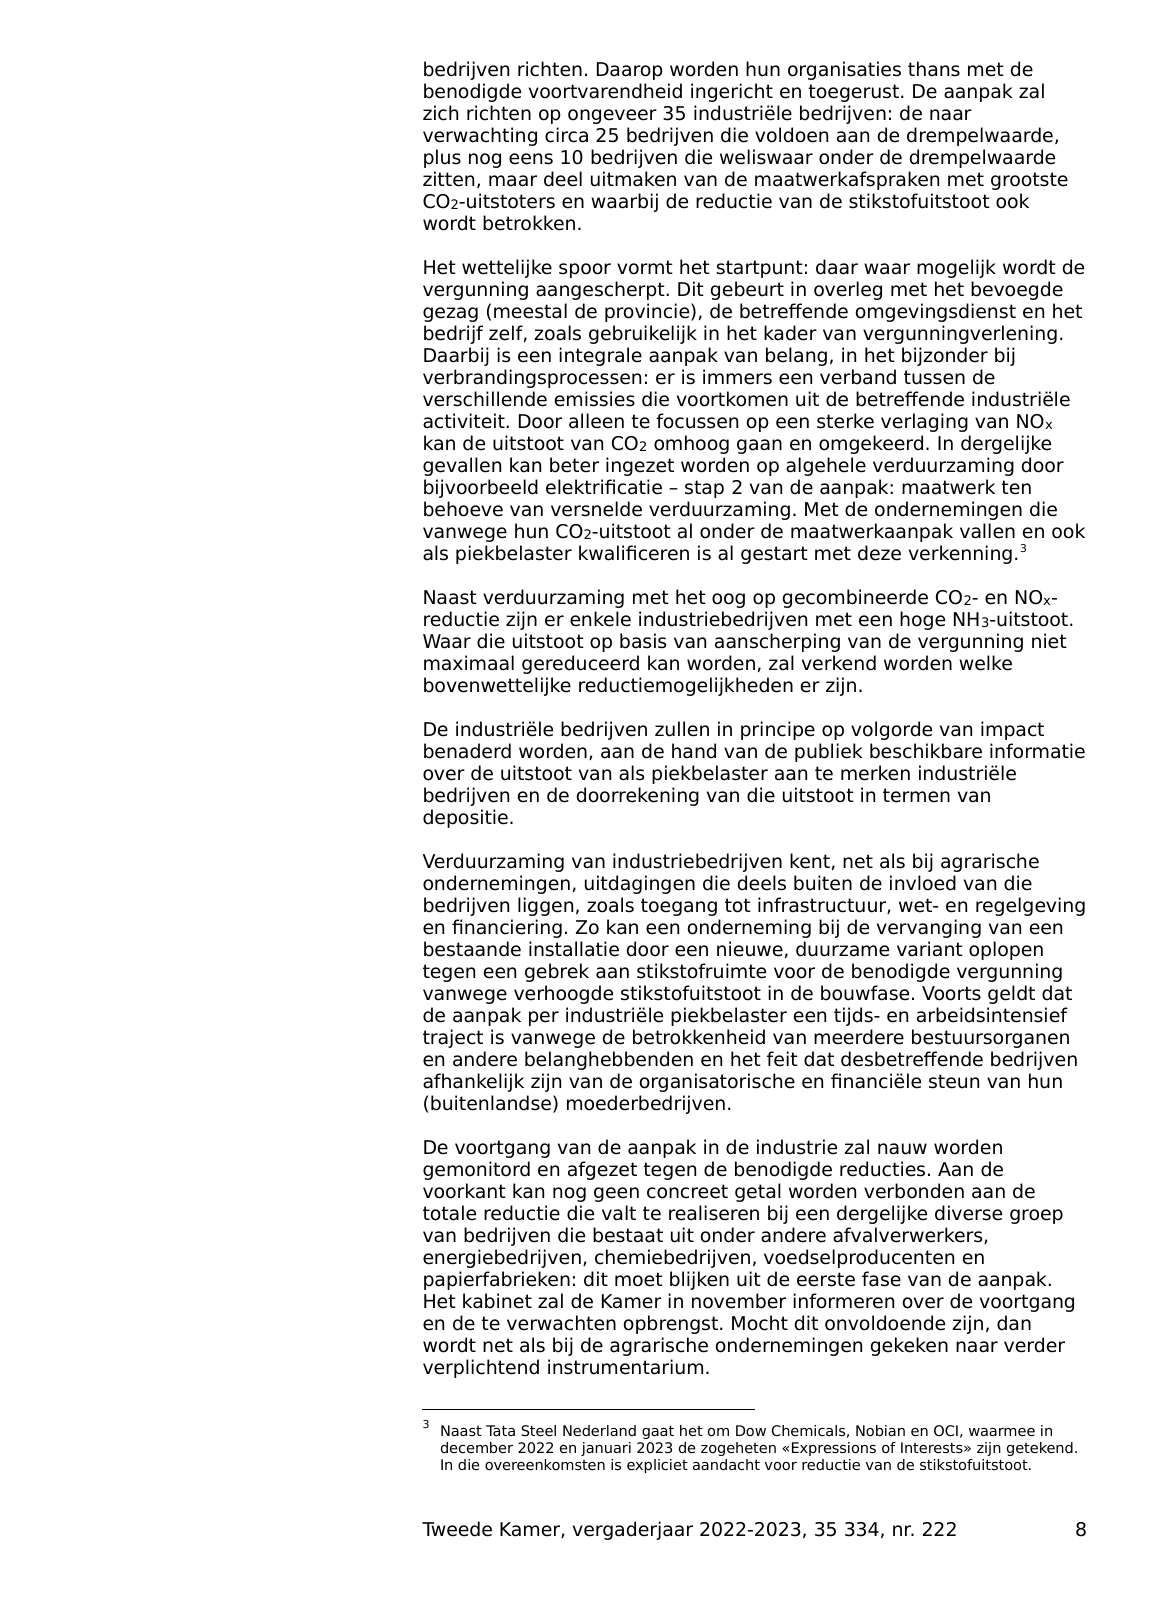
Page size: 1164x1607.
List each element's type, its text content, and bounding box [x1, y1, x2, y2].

text Verduurzaming van industriebedrijven kent, net als bij agrarische ondernemingen, uitdagingen die deels buiten de invloed van die bedrijven liggen, zoals toegang tot infrastructuur, wet- en regelgeving en financiering. Zo kan een onderneming bij de vervanging van een bestaande installatie door een nieuwe, duurzame variant oplopen tegen een gebrek aan stikstofruimte voor de benodigde vergunning vanwege verhoogde stikstofuitstoot in de bouwfase. Voorts geldt dat de aanpak per industriële piekbelaster een tijds- en arbeidsintensief traject is vanwege de betrokkenheid van meerdere bestuursorganen en andere belanghebbenden en het feit dat desbetreffende bedrijven afhankelijk zijn van de organisatorische en financiële steun van hun (buitenlandse) moederbedrijven. [422, 851, 1087, 1115]
text Het wettelijke spoor vormt het startpunt: daar waar mogelijk wordt de vergunning aangescherpt. Dit gebeurt in overleg met het bevoegde gezag (meestal de provincie), de betreffende omgevingsdienst en het bedrijf zelf, zoals gebruikelijk in het kader van vergunningverlening. Daarbij is een integrale aanpak van belang, in het bijzonder bij verbrandingsprocessen: er is immers een verband tussen de verschillende emissies die voortkomen uit de betreffende industriële activiteit. Door alleen te focussen op een sterke verlaging van NOx kan de uitstoot van CO2 omhoog gaan en omgekeerd. In dergelijke gevallen kan beter ingezet worden op algehele verduurzaming door bijvoorbeeld elektrificatie – stap 2 van de aanpak: maatwerk ten behoeve van versnelde verduurzaming. Met de ondernemingen die vanwege hun CO2-uitstoot al onder de maatwerkaanpak vallen en ook als piekbelaster kwalificeren is al gestart met deze verkenning. [422, 257, 1087, 565]
text Naast Tata Steel Nederland gaat het om Dow Chemicals, Nobian en OCI, waarmee in december 2022 en januari 2023 de zogeheten «Expressions of Interests» zijn getekend. In die overeenkomsten is expliciet aandacht voor reductie van de stikstofuitstoot. [422, 1418, 1087, 1474]
text De industriële bedrijven zullen in principe op volgorde van impact benaderd worden, aan de hand van de publiek beschikbare informatie over de uitstoot van als piekbelaster aan te merken industriële bedrijven en de doorrekening van die uitstoot in termen van depositie. [422, 719, 1087, 829]
text De voortgang van de aanpak in de industrie zal nauw worden gemonitord en afgezet tegen de benodigde reducties. Aan de voorkant kan nog geen concreet getal worden verbonden aan de totale reductie die valt te realiseren bij een dergelijke diverse groep van bedrijven die bestaat uit onder andere afvalverwerkers, energiebedrijven, chemiebedrijven, voedselproducenten en papierfabrieken: dit moet blijken uit de eerste fase van de aanpak. Het kabinet zal de Kamer in november informeren over de voortgang en de te verwachten opbrengst. Mocht dit onvoldoende zijn, dan wordt net als bij de agrarische ondernemingen gekeken naar verder verplichtend instrumentarium. [422, 1137, 1087, 1379]
text Naast verduurzaming met het oog op gecombineerde CO2- en NOx-reductie zijn er enkele industriebedrijven met een hoge NH3-uitstoot. Waar die uitstoot op basis van aanscherping van de vergunning niet maximaal gereduceerd kan worden, zal verkend worden welke bovenwettelijke reductiemogelijkheden er zijn. [422, 587, 1087, 697]
text bedrijven richten. Daarop worden hun organisaties thans met de benodigde voortvarendheid ingericht en toegerust. De aanpak zal zich richten op ongeveer 35 industriële bedrijven: de naar verwachting circa 25 bedrijven die voldoen aan de drempelwaarde, plus nog eens 10 bedrijven die weliswaar onder de drempelwaarde zitten, maar deel uitmaken van de maatwerkafspraken met grootste CO2-uitstoters en waarbij de reductie van de stikstofuitstoot ook wordt betrokken. [422, 59, 1087, 235]
